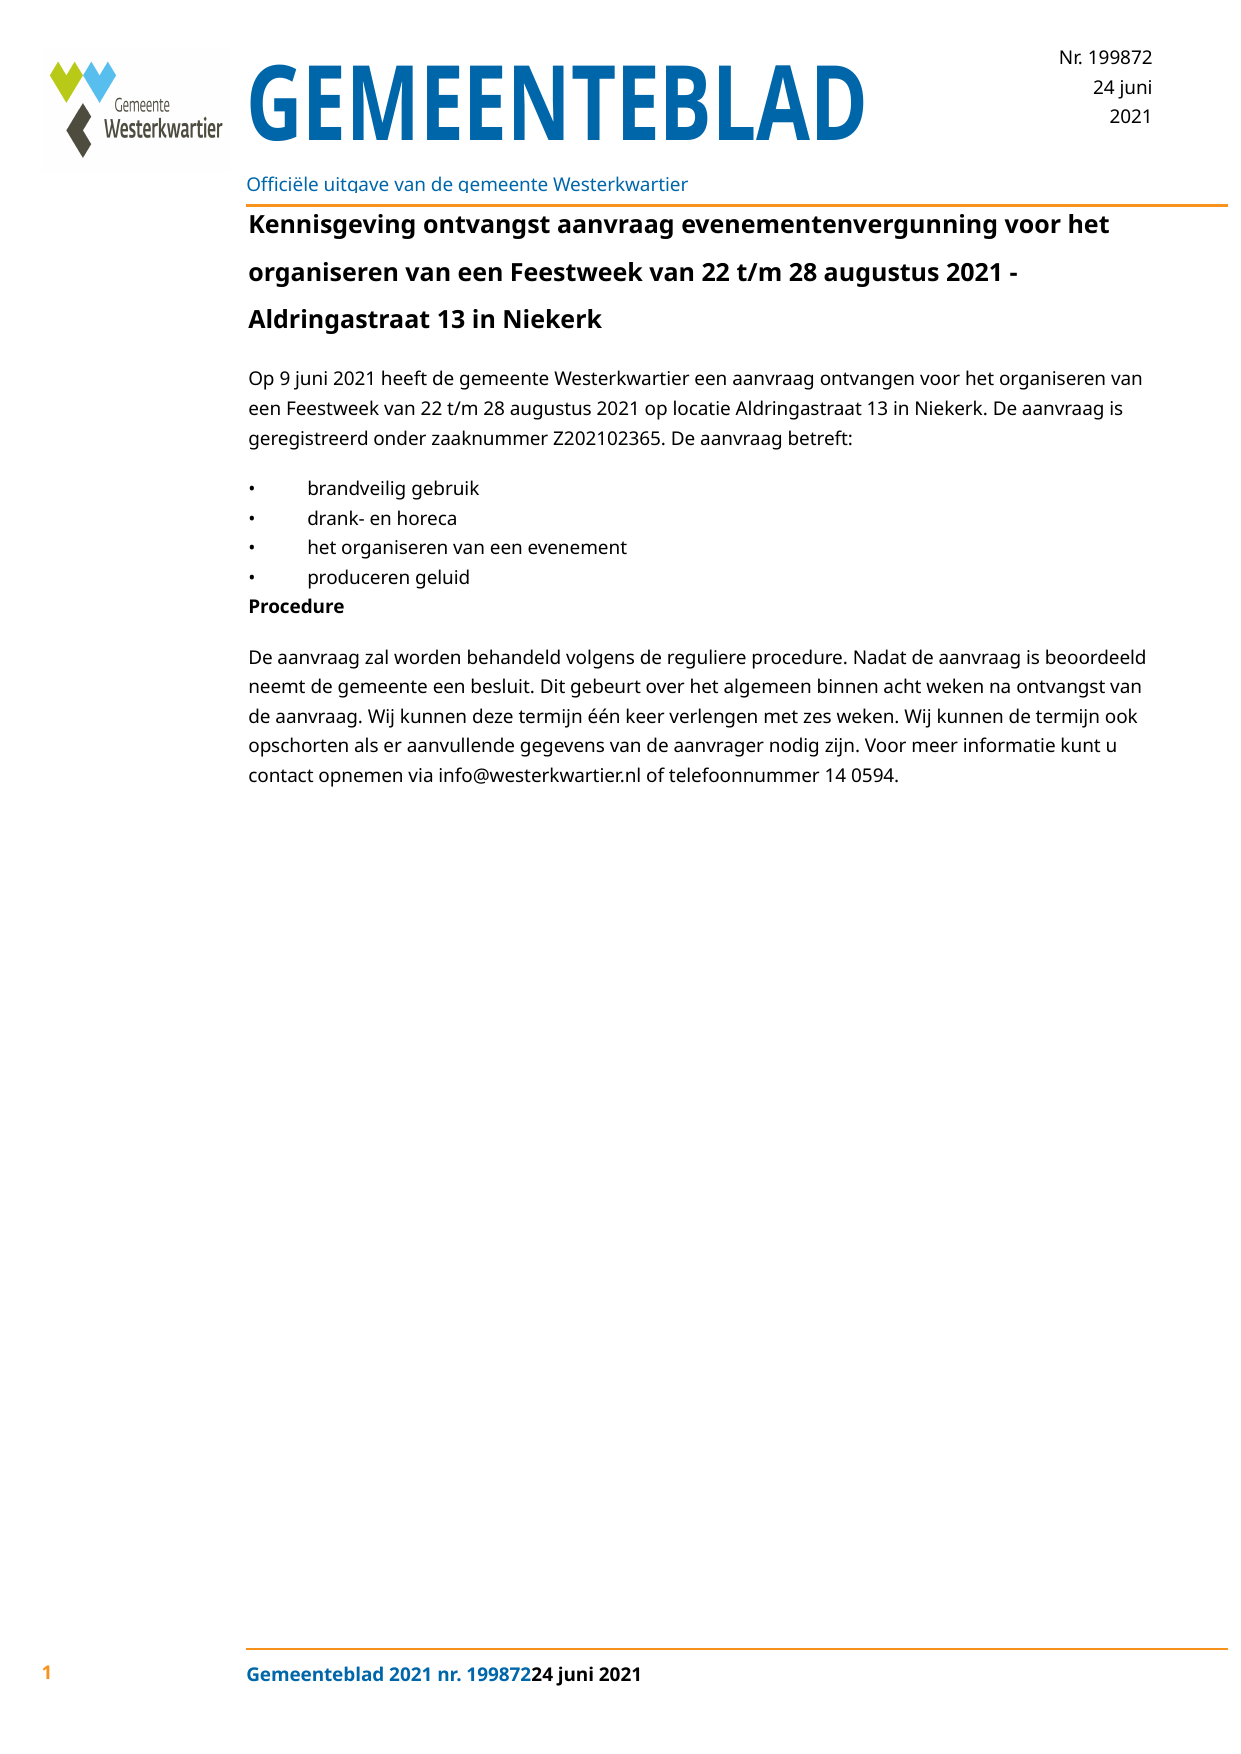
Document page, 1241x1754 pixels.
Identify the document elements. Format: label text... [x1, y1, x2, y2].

list drank- en horeca [248, 505, 1152, 530]
picture [41, 47, 231, 172]
list brandveilig gebruik [248, 475, 1152, 501]
text Procedure [248, 593, 1152, 619]
text Kennisgeving ontvangst aanvraag evenementenvergunning voor het organiseren van een Feestweek van 22 t/m 28 augustus 2021 - Aldringastraat 13 in Niekerk [248, 207, 1152, 336]
list het organiseren van een evenement [248, 534, 1152, 560]
text Op 9 juni 2021 heeft de gemeente Westerkwartier een aanvraag ontvangen voor het organiseren van een Feestweek van 22 t/m 28 augustus 2021 op locatie Aldringastraat 13 in Niekerk. De aanvraag is geregistreerd onder zaaknummer Z202102365. De aanvraag betreft: [248, 366, 1152, 450]
list produceren geluid [248, 564, 1152, 589]
text De aanvraag zal worden behandeld volgens de reguliere procedure. Nadat de aanvraag is beoordeeld neemt de gemeente een besluit. Dit gebeurt over het algemeen binnen acht weken na ontvangst van de aanvraag. Wij kunnen deze termijn één keer verlengen met zes weken. Wij kunnen de termijn ook opschorten als er aanvullende gegevens van de aanvrager nodig zijn. Voor meer informatie kunt u contact opnemen via info@westerkwartier.nl of telefoonnummer 14 0594. [248, 644, 1152, 788]
